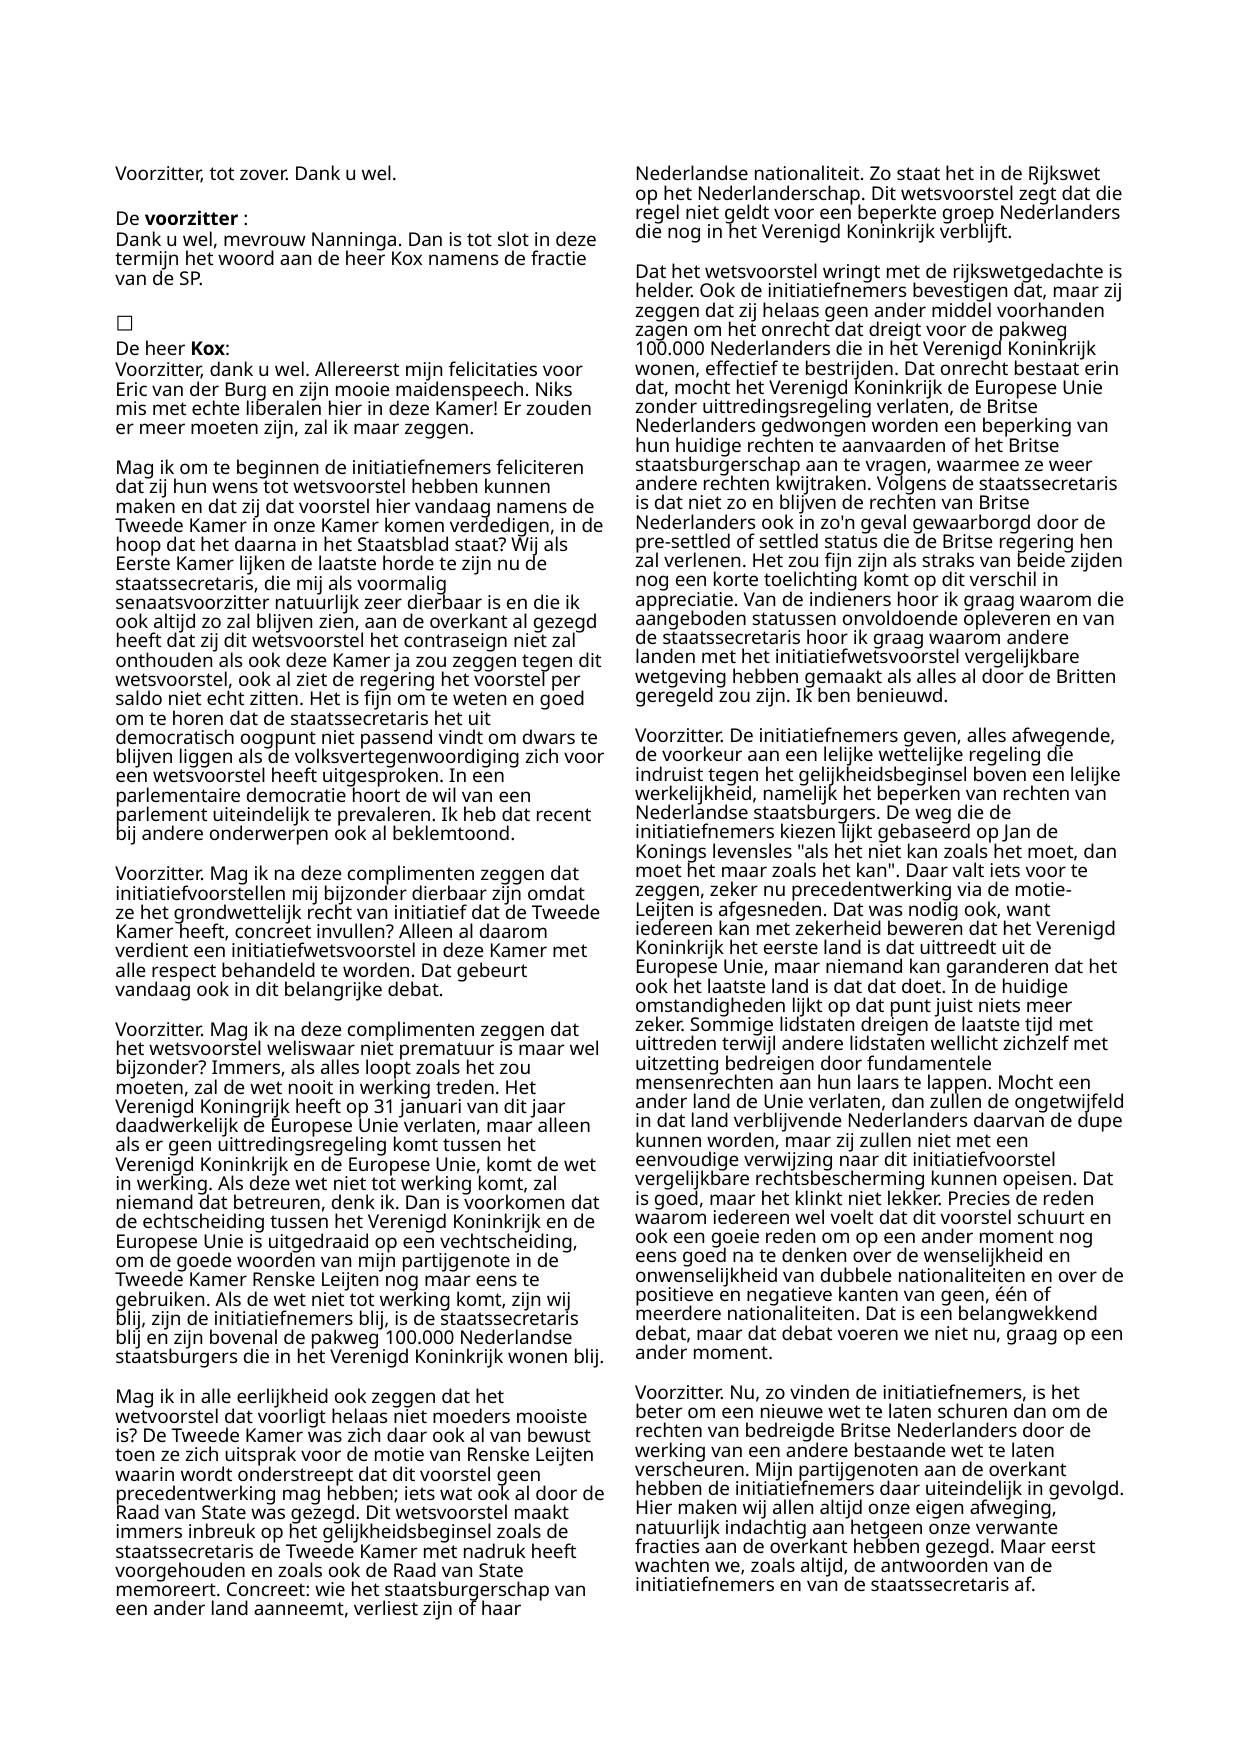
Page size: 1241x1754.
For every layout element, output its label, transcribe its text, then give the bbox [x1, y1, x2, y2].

text Voorzitter. Mag ik na deze complimenten zeggen dat het wetsvoorstel weliswaar niet prematuur is maar wel bijzonder? Immers, als alles loopt zoals het zou moeten, zal de wet nooit in werking treden. Het Verenigd Koningrijk heeft op 31 januari van dit jaar daadwerkelijk de Europese Unie verlaten, maar alleen als er geen uittredingsregeling komt tussen het Verenigd Koninkrijk en de Europese Unie, komt de wet in werking. Als deze wet niet tot werking komt, zal niemand dat betreuren, denk ik. Dan is voorkomen dat de echtscheiding tussen het Verenigd Koninkrijk en de Europese Unie is uitgedraaid op een vechtscheiding, om de goede woorden van mijn partijgenote in de Tweede Kamer Renske Leijten nog maar eens te gebruiken. Als de wet niet tot werking komt, zijn wij blij, zijn de initiatiefnemers blij, is de staatssecretaris blij en zijn bovenal de pakweg 100.000 Nederlandse staatsburgers die in het Verenigd Koninkrijk wonen blij. [115, 1021, 605, 1368]
text Voorzitter. Mag ik na deze complimenten zeggen dat initiatiefvoorstellen mij bijzonder dierbaar zijn omdat ze het grondwettelijk recht van initiatief dat de Tweede Kamer heeft, concreet invullen? Alleen al daarom verdient een initiatiefwetsvoorstel in deze Kamer met alle respect behandeld te worden. Dat gebeurt vandaag ook in dit belangrijke debat. [115, 865, 605, 1000]
text ⬜ [115, 310, 605, 336]
text Voorzitter. De initiatiefnemers geven, alles afwegende, de voorkeur aan een lelijke wettelijke regeling die indruist tegen het gelijkheidsbeginsel boven een lelijke werkelijkheid, namelijk het beperken van rechten van Nederlandse staatsburgers. De weg die de initiatiefnemers kiezen lijkt gebaseerd op Jan de Konings levensles "als het niet kan zoals het moet, dan moet het maar zoals het kan". Daar valt iets voor te zeggen, zeker nu precedentwerking via de motie-Leijten is afgesneden. Dat was nodig ook, want iedereen kan met zekerheid beweren dat het Verenigd Koninkrijk het eerste land is dat uittreedt uit de Europese Unie, maar niemand kan garanderen dat het ook het laatste land is dat dat doet. In de huidige omstandigheden lijkt op dat punt juist niets meer zeker. Sommige lidstaten dreigen de laatste tijd met uittreden terwijl andere lidstaten wellicht zichzelf met uitzetting bedreigen door fundamentele mensenrechten aan hun laars te lappen. Mocht een ander land de Unie verlaten, dan zullen de ongetwijfeld in dat land verblijvende Nederlanders daarvan de dupe kunnen worden, maar zij zullen niet met een eenvoudige verwijzing naar dit initiatiefvoorstel vergelijkbare rechtsbescherming kunnen opeisen. Dat is goed, maar het klinkt niet lekker. Precies de reden waarom iedereen wel voelt dat dit voorstel schuurt en ook een goeie reden om op een ander moment nog eens goed na te denken over de wenselijkheid en onwenselijkheid van dubbele nationaliteiten en over de positieve en negatieve kanten van geen, één of meerdere nationaliteiten. Dat is een belangwekkend debat, maar dat debat voeren we niet nu, graag op een ander moment. [635, 727, 1125, 1363]
text Dank u wel, mevrouw Nanninga. Dan is tot slot in deze termijn het woord aan de heer Kox namens de fractie van de SP. [115, 231, 605, 289]
text Voorzitter, dank u wel. Allereerst mijn felicitaties voor Eric van der Burg en zijn mooie maidenspeech. Niks mis met echte liberalen hier in deze Kamer! Er zouden er meer moeten zijn, zal ik maar zeggen. [115, 361, 605, 438]
text De voorzitter : [115, 205, 605, 231]
text Dat het wetsvoorstel wringt met de rijkswetgedachte is helder. Ook de initiatiefnemers bevestigen dat, maar zij zeggen dat zij helaas geen ander middel voorhanden zagen om het onrecht dat dreigt voor de pakweg 100.000 Nederlanders die in het Verenigd Koninkrijk wonen, effectief te bestrijden. Dat onrecht bestaat erin dat, mocht het Verenigd Koninkrijk de Europese Unie zonder uittredingsregeling verlaten, de Britse Nederlanders gedwongen worden een beperking van hun huidige rechten te aanvaarden of het Britse staatsburgerschap aan te vragen, waarmee ze weer andere rechten kwijtraken. Volgens de staatssecretaris is dat niet zo en blijven de rechten van Britse Nederlanders ook in zo'n geval gewaarborgd door de pre-settled of settled status die de Britse regering hen zal verlenen. Het zou fijn zijn als straks van beide zijden nog een korte toelichting komt op dit verschil in appreciatie. Van de indieners hoor ik graag waarom die aangeboden statussen onvoldoende opleveren en van de staatssecretaris hoor ik graag waarom andere landen met het initiatiefwetsvoorstel vergelijkbare wetgeving hebben gemaakt als alles al door de Britten geregeld zou zijn. Ik ben benieuwd. [635, 263, 1125, 706]
text Voorzitter. Nu, zo vinden de initiatiefnemers, is het beter om een nieuwe wet te laten schuren dan om de rechten van bedreigde Britse Nederlanders door de werking van een andere bestaande wet te laten verscheuren. Mijn partijgenoten aan de overkant hebben de initiatiefnemers daar uiteindelijk in gevolgd. Hier maken wij allen altijd onze eigen afweging, natuurlijk indachtig aan hetgeen onze verwante fracties aan de overkant hebben gezegd. Maar eerst wachten we, zoals altijd, de antwoorden van de initiatiefnemers en van de staatssecretaris af. [635, 1384, 1125, 1596]
text Nederlandse nationaliteit. Zo staat het in de Rijkswet op het Nederlanderschap. Dit wetsvoorstel zegt dat die regel niet geldt voor een beperkte groep Nederlanders die nog in het Verenigd Koninkrijk verblijft. [635, 165, 1125, 242]
text Mag ik in alle eerlijkheid ook zeggen dat het wetvoorstel dat voorligt helaas niet moeders mooiste is? De Tweede Kamer was zich daar ook al van bewust toen ze zich uitsprak voor de motie van Renske Leijten waarin wordt onderstreept dat dit voorstel geen precedentwerking mag hebben; iets wat ook al door de Raad van State was gezegd. Dit wetsvoorstel maakt immers inbreuk op het gelijkheidsbeginsel zoals de staatssecretaris de Tweede Kamer met nadruk heeft voorgehouden en zoals ook de Raad van State memoreert. Concreet: wie het staatsburgerschap van een ander land aanneemt, verliest zijn of haar [115, 1388, 605, 1620]
text Mag ik om te beginnen de initiatiefnemers feliciteren dat zij hun wens tot wetsvoorstel hebben kunnen maken en dat zij dat voorstel hier vandaag namens de Tweede Kamer in onze Kamer komen verdedigen, in de hoop dat het daarna in het Staatsblad staat? Wij als Eerste Kamer lijken de laatste horde te zijn nu de staatssecretaris, die mij als voormalig senaatsvoorzitter natuurlijk zeer dierbaar is en die ik ook altijd zo zal blijven zien, aan de overkant al gezegd heeft dat zij dit wetsvoorstel het contraseign niet zal onthouden als ook deze Kamer ja zou zeggen tegen dit wetsvoorstel, ook al ziet de regering het voorstel per saldo niet echt zitten. Het is fijn om te weten en goed om te horen dat de staatssecretaris het uit democratisch oogpunt niet passend vindt om dwars te blijven liggen als de volksvertegenwoordiging zich voor een wetsvoorstel heeft uitgesproken. In een parlementaire democratie hoort de wil van een parlement uiteindelijk te prevaleren. Ik heb dat recent bij andere onderwerpen ook al beklemtoond. [115, 459, 605, 844]
text De heer Kox: [115, 336, 605, 361]
text Voorzitter, tot zover. Dank u wel. [115, 165, 605, 184]
